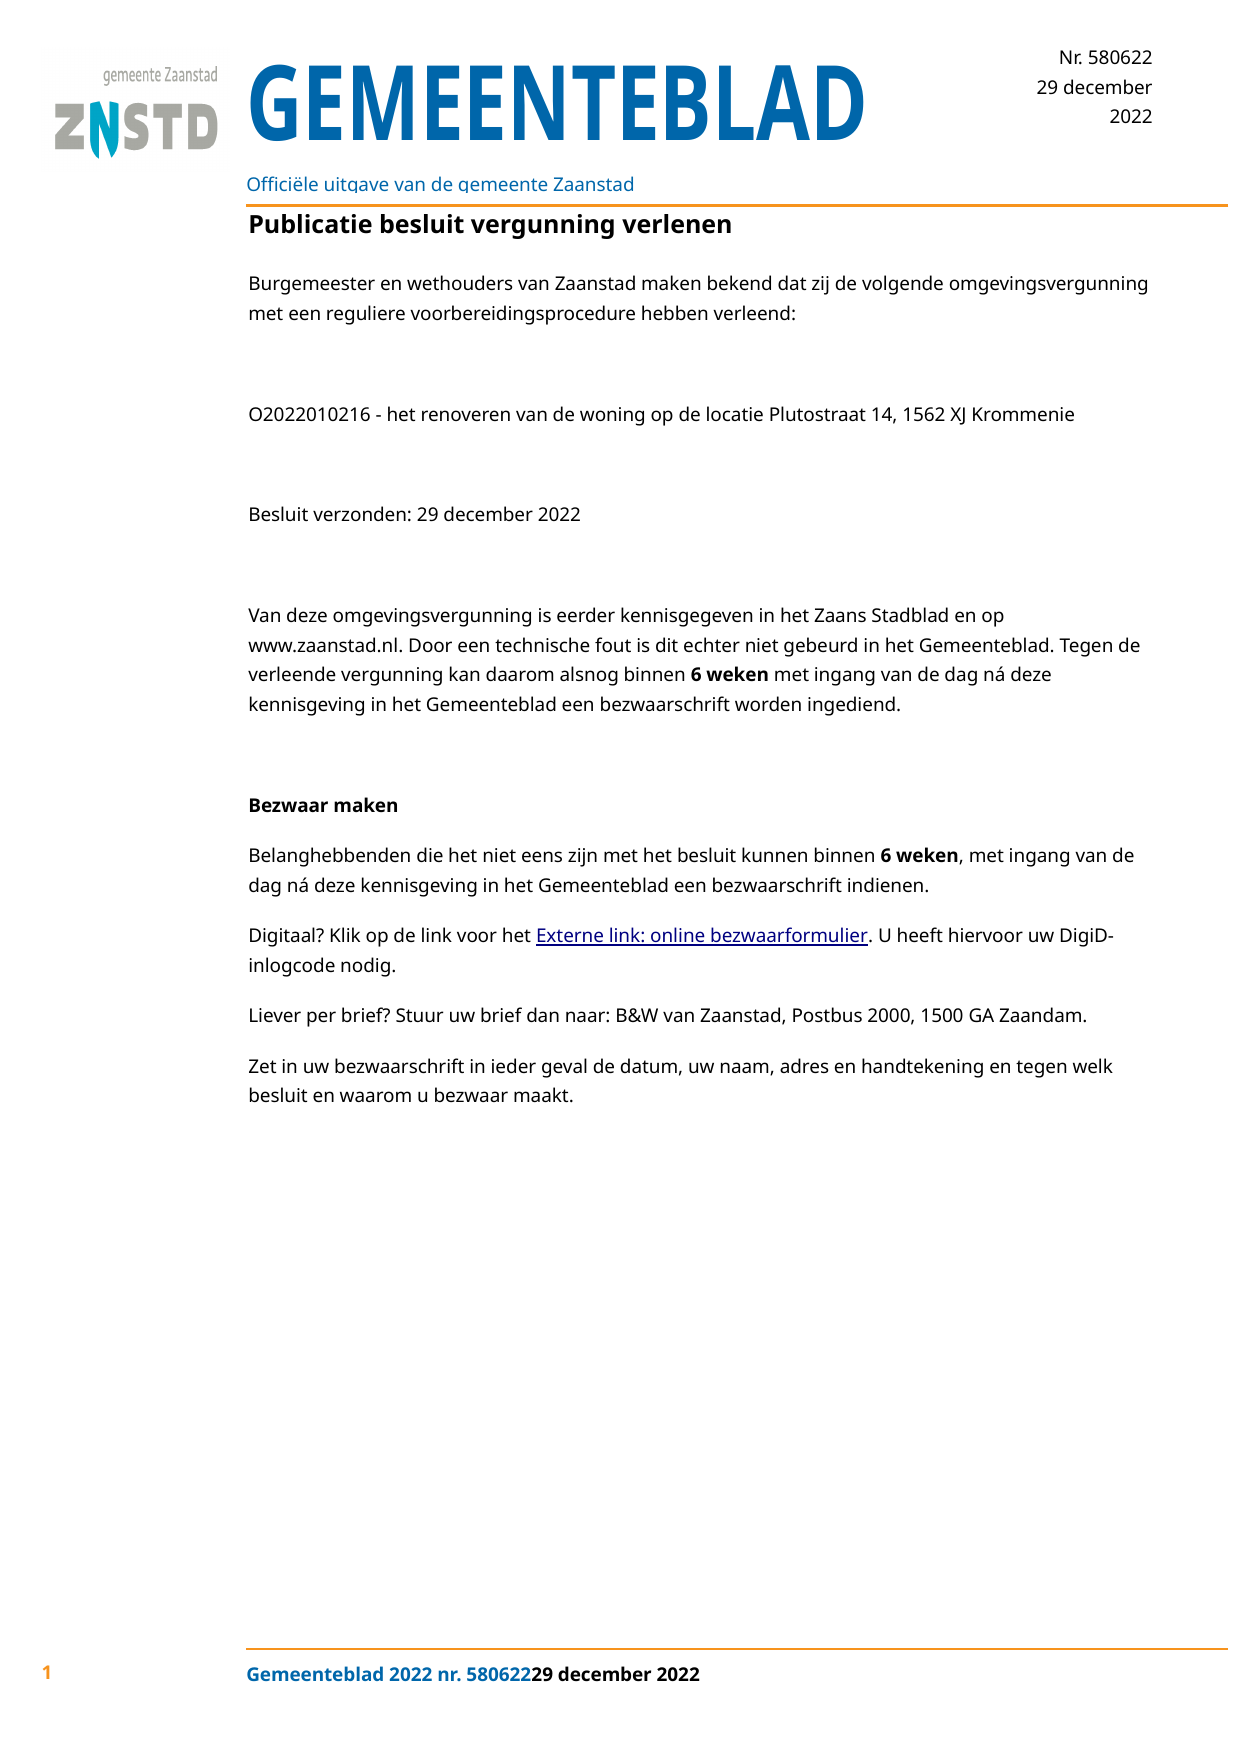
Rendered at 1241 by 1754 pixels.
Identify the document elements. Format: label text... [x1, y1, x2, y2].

text Zet in uw bezwaarschrift in ieder geval de datum, uw naam, adres en handtekening en tegen welk besluit en waarom u bezwaar maakt. [248, 1053, 1152, 1108]
picture [41, 47, 231, 172]
text Bezwaar maken [248, 792, 1152, 818]
text Besluit verzonden: 29 december 2022 [248, 502, 1152, 527]
text Van deze omgevingsvergunning is eerder kennisgegeven in het Zaans Stadblad en op www.zaanstad.nl. Door een technische fout is dit echter niet gebeurd in het Gemeenteblad. Tegen de verleende vergunning kan daarom alsnog binnen 6 weken met ingang van de dag ná deze kennisgeving in het Gemeenteblad een bezwaarschrift worden ingediend. [248, 602, 1152, 717]
text Belanghebbenden die het niet eens zijn met het besluit kunnen binnen 6 weken, met ingang van de dag ná deze kennisgeving in het Gemeenteblad een bezwaarschrift indienen. [248, 842, 1152, 898]
text Publicatie besluit vergunning verlenen [248, 207, 1152, 241]
text Digitaal? Klik op de link voor het Externe link: online bezwaarformulier. U heeft hiervoor uw DigiD-inlogcode nodig. [248, 922, 1152, 978]
text Liever per brief? Stuur uw brief dan naar: B&W van Zaanstad, Postbus 2000, 1500 GA Zaandam. [248, 1002, 1152, 1028]
text Burgemeester en wethouders van Zaanstad maken bekend dat zij de volgende omgevingsvergunning met een reguliere voorbereidingsprocedure hebben verleend: [248, 270, 1152, 326]
text O2022010216 - het renoveren van de woning op de locatie Plutostraat 14, 1562 XJ Krommenie [248, 401, 1152, 426]
